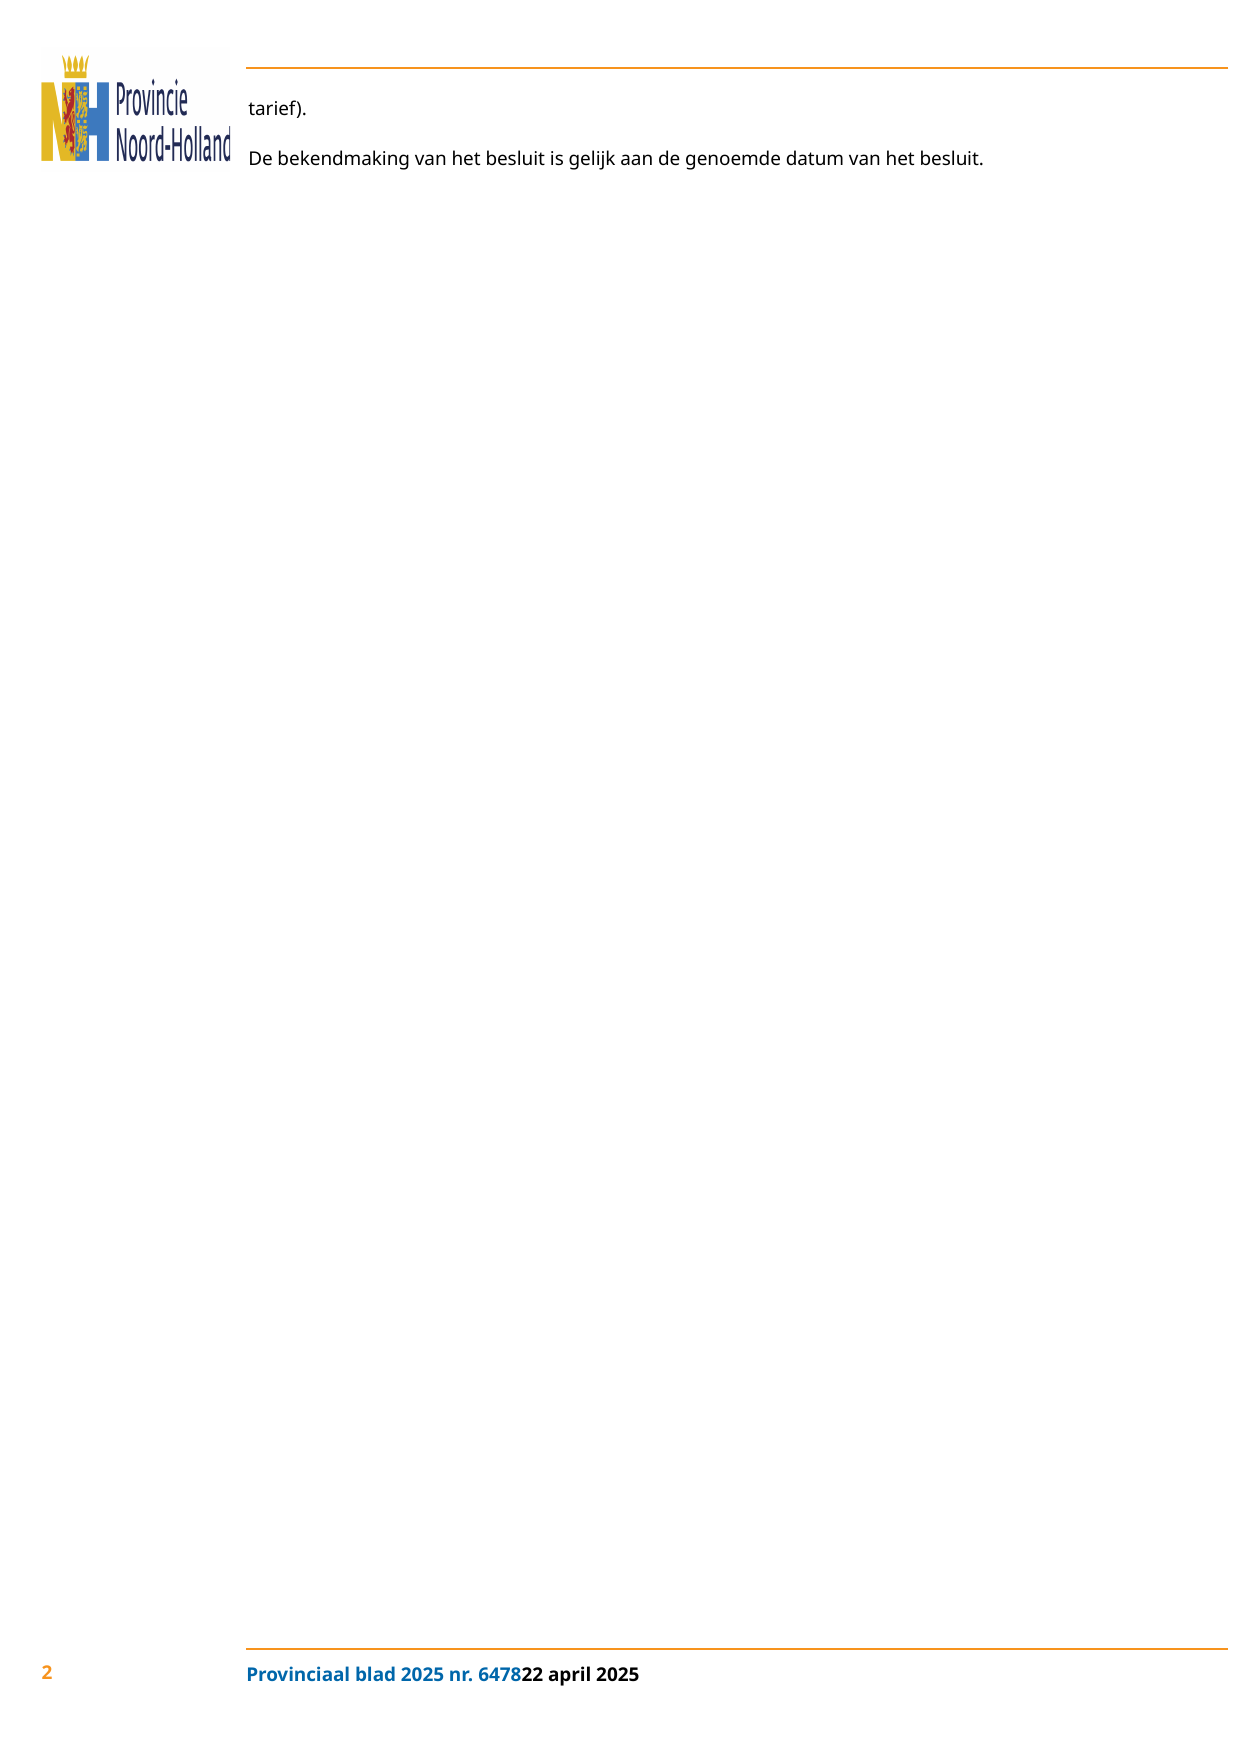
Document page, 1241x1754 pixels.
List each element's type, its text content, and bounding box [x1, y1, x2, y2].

text De bekendmaking van het besluit is gelijk aan de genoemde datum van het besluit. [248, 145, 1152, 171]
picture [41, 47, 231, 172]
text tarief). [248, 95, 1152, 121]
